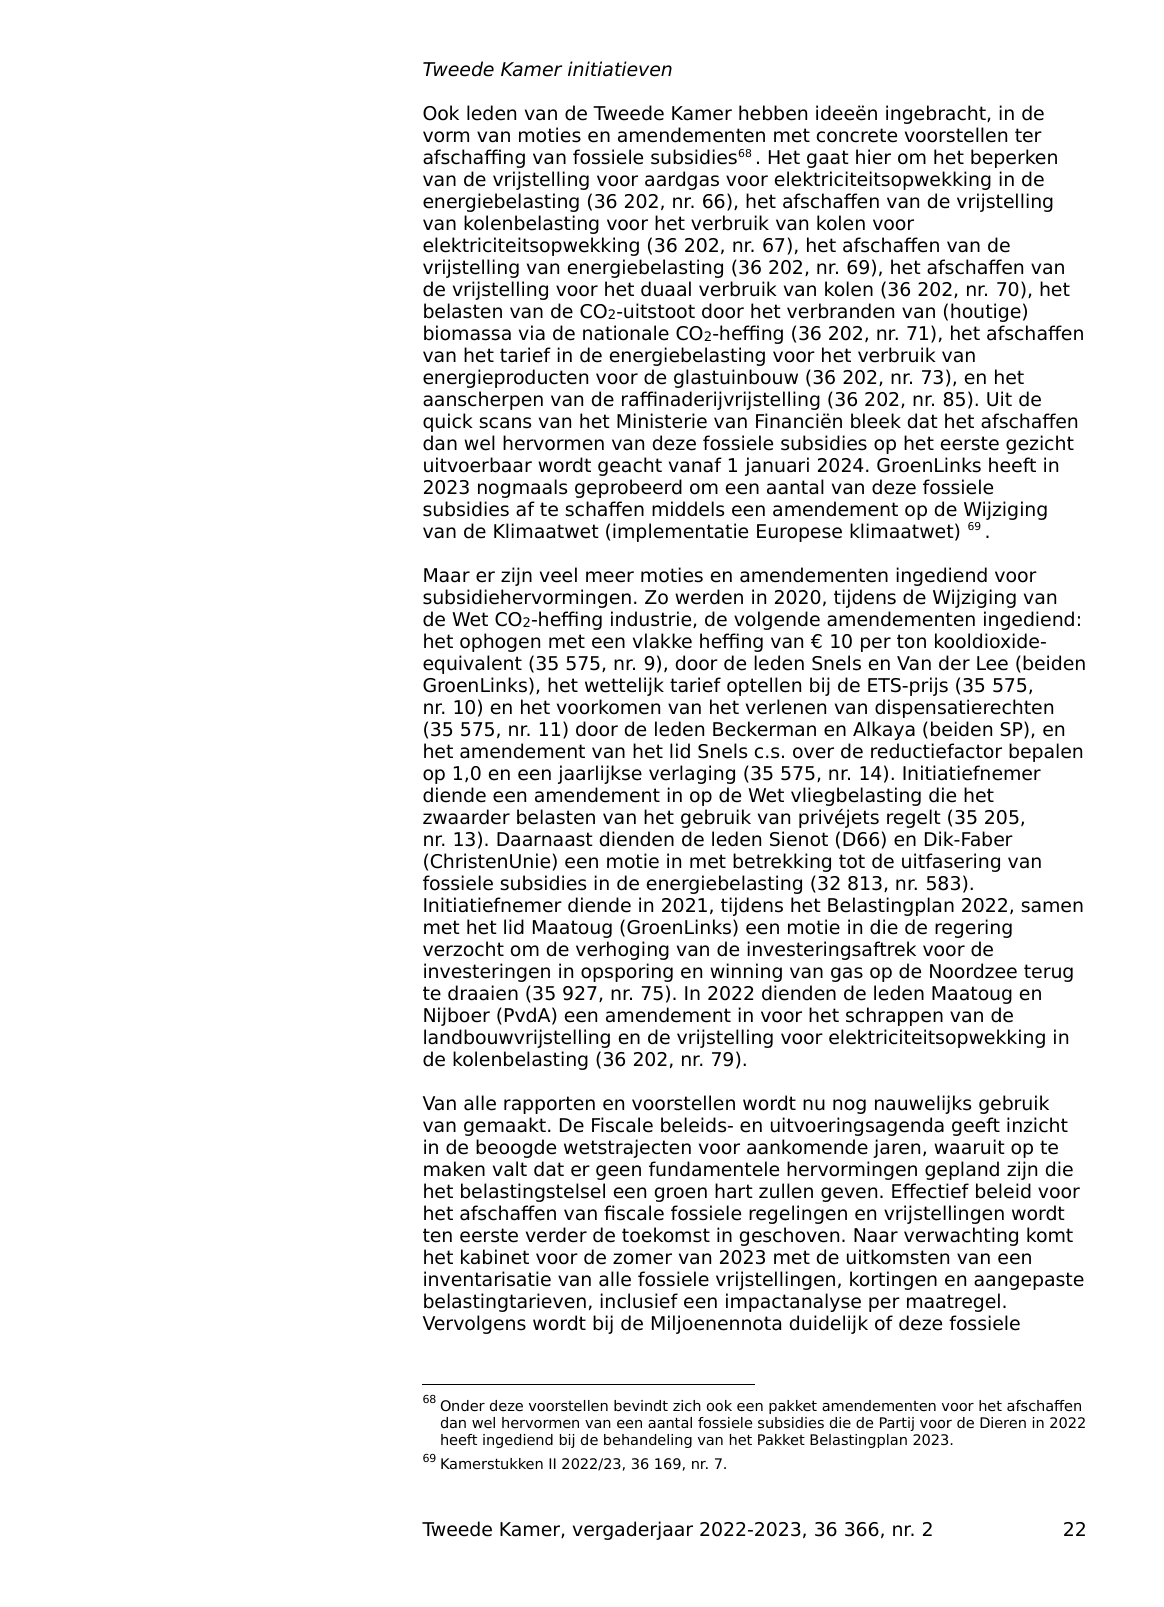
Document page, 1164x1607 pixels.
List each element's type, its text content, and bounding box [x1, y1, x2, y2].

subtitle Tweede Kamer initiatieven [422, 59, 1087, 81]
text Ook leden van de Tweede Kamer hebben ideeën ingebracht, in de vorm van moties en amendementen met concrete voorstellen ter afschaffing van fossiele subsidies. Het gaat hier om het beperken van de vrijstelling voor aardgas voor elektriciteitsopwekking in de energiebelasting (36 202, nr. 66), het afschaffen van de vrijstelling van kolenbelasting voor het verbruik van kolen voor elektriciteitsopwekking (36 202, nr. 67), het afschaffen van de vrijstelling van energiebelasting (36 202, nr. 69), het afschaffen van de vrijstelling voor het duaal verbruik van kolen (36 202, nr. 70), het belasten van de CO2-uitstoot door het verbranden van (houtige) biomassa via de nationale CO2-heffing (36 202, nr. 71), het afschaffen van het tarief in de energiebelasting voor het verbruik van energieproducten voor de glastuinbouw (36 202, nr. 73), en het aanscherpen van de raffinaderijvrijstelling (36 202, nr. 85). Uit de quick scans van het Ministerie van Financiën bleek dat het afschaffen dan wel hervormen van deze fossiele subsidies op het eerste gezicht uitvoerbaar wordt geacht vanaf 1 januari 2024. GroenLinks heeft in 2023 nogmaals geprobeerd om een aantal van deze fossiele subsidies af te schaffen middels een amendement op de Wijziging van de Klimaatwet (implementatie Europese klimaatwet) . [422, 103, 1087, 543]
text Van alle rapporten en voorstellen wordt nu nog nauwelijks gebruik van gemaakt. De Fiscale beleids- en uitvoeringsagenda geeft inzicht in de beoogde wetstrajecten voor aankomende jaren, waaruit op te maken valt dat er geen fundamentele hervormingen gepland zijn die het belastingstelsel een groen hart zullen geven. Effectief beleid voor het afschaffen van fiscale fossiele regelingen en vrijstellingen wordt ten eerste verder de toekomst in geschoven. Naar verwachting komt het kabinet voor de zomer van 2023 met de uitkomsten van een inventarisatie van alle fossiele vrijstellingen, kortingen en aangepaste belastingtarieven, inclusief een impactanalyse per maatregel. Vervolgens wordt bij de Miljoenennota duidelijk of deze fossiele [422, 1093, 1087, 1334]
text Onder deze voorstellen bevindt zich ook een pakket amendementen voor het afschaffen dan wel hervormen van een aantal fossiele subsidies die de Partij voor de Dieren in 2022 heeft ingediend bij de behandeling van het Pakket Belastingplan 2023. [422, 1393, 1087, 1449]
text Maar er zijn veel meer moties en amendementen ingediend voor subsidiehervormingen. Zo werden in 2020, tijdens de Wijziging van de Wet CO2-heffing industrie, de volgende amendementen ingediend: het ophogen met een vlakke heffing van € 10 per ton kooldioxide-equivalent (35 575, nr. 9), door de leden Snels en Van der Lee (beiden GroenLinks), het wettelijk tarief optellen bij de ETS-prijs (35 575, nr. 10) en het voorkomen van het verlenen van dispensatierechten (35 575, nr. 11) door de leden Beckerman en Alkaya (beiden SP), en het amendement van het lid Snels c.s. over de reductiefactor bepalen op 1,0 en een jaarlijkse verlaging (35 575, nr. 14). Initiatiefnemer diende een amendement in op de Wet vliegbelasting die het zwaarder belasten van het gebruik van privéjets regelt (35 205, nr. 13). Daarnaast dienden de leden Sienot (D66) en Dik-Faber (ChristenUnie) een motie in met betrekking tot de uitfasering van fossiele subsidies in de energiebelasting (32 813, nr. 583). Initiatiefnemer diende in 2021, tijdens het Belastingplan 2022, samen met het lid Maatoug (GroenLinks) een motie in die de regering verzocht om de verhoging van de investeringsaftrek voor de investeringen in opsporing en winning van gas op de Noordzee terug te draaien (35 927, nr. 75). In 2022 dienden de leden Maatoug en Nijboer (PvdA) een amendement in voor het schrappen van de landbouwvrijstelling en de vrijstelling voor elektriciteitsopwekking in de kolenbelasting (36 202, nr. 79). [422, 565, 1087, 1071]
text Kamerstukken II 2022/23, 36 169, nr. 7. [422, 1452, 1087, 1474]
